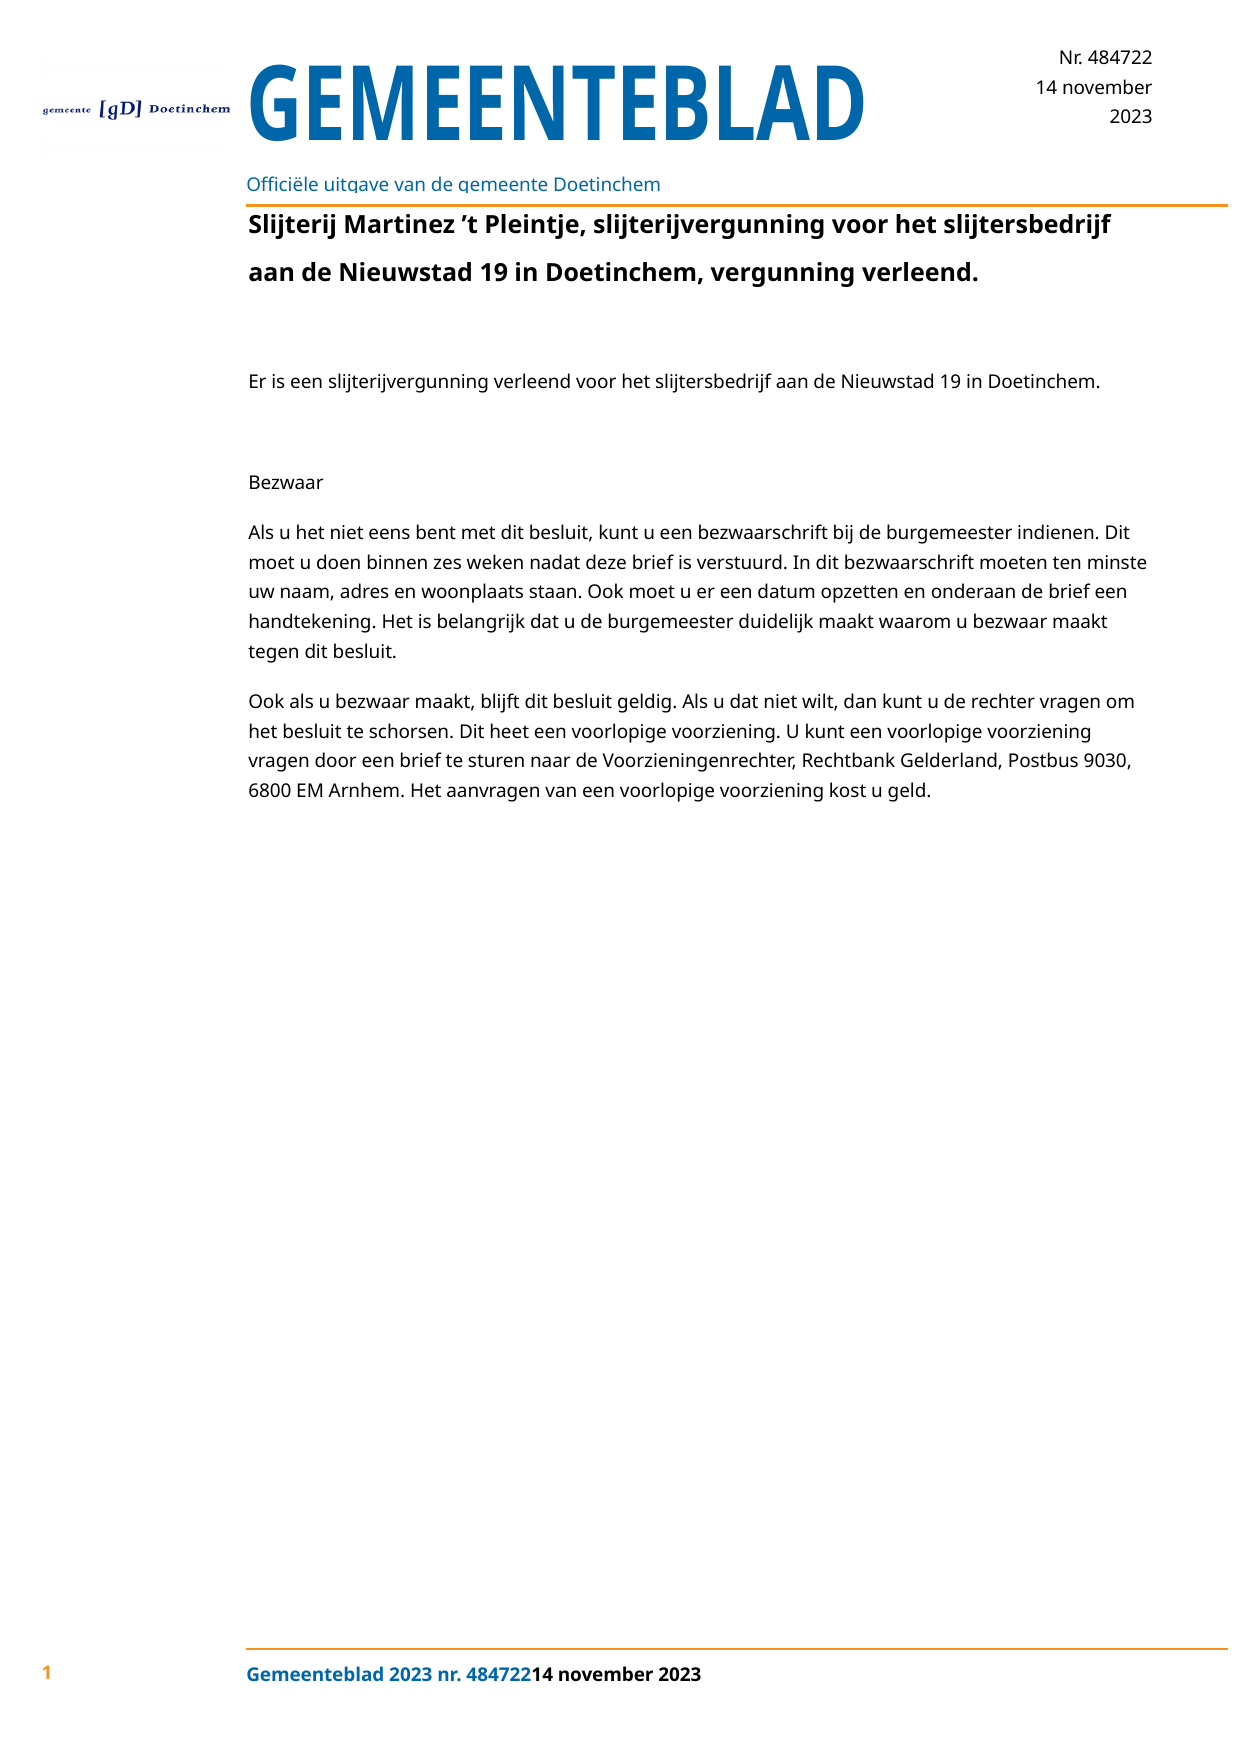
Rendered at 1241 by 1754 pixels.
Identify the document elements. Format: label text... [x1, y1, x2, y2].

text Ook als u bezwaar maakt, blijft dit besluit geldig. Als u dat niet wilt, dan kunt u de rechter vragen om het besluit te schorsen. Dit heet een voorlopige voorziening. U kunt een voorlopige voorziening vragen door een brief te sturen naar de Voorzieningenrechter, Rechtbank Gelderland, Postbus 9030, 6800 EM Arnhem. Het aanvragen van een voorlopige voorziening kost u geld. [248, 688, 1152, 803]
text Er is een slijterijvergunning verleend voor het slijtersbedrijf aan de Nieuwstad 19 in Doetinchem. [248, 368, 1152, 394]
text Als u het niet eens bent met dit besluit, kunt u een bezwaarschrift bij de burgemeester indienen. Dit moet u doen binnen zes weken nadat deze brief is verstuurd. In dit bezwaarschrift moeten ten minste uw naam, adres en woonplaats staan. Ook moet u er een datum opzetten en onderaan de brief een handtekening. Het is belangrijk dat u de burgemeester duidelijk maakt waarom u bezwaar maakt tegen dit besluit. [248, 519, 1152, 664]
text Slijterij Martinez ’t Pleintje, slijterijvergunning voor het slijtersbedrijf aan de Nieuwstad 19 in Doetinchem, vergunning verleend. [248, 207, 1152, 288]
picture [41, 47, 231, 172]
text Bezwaar [248, 469, 1152, 495]
